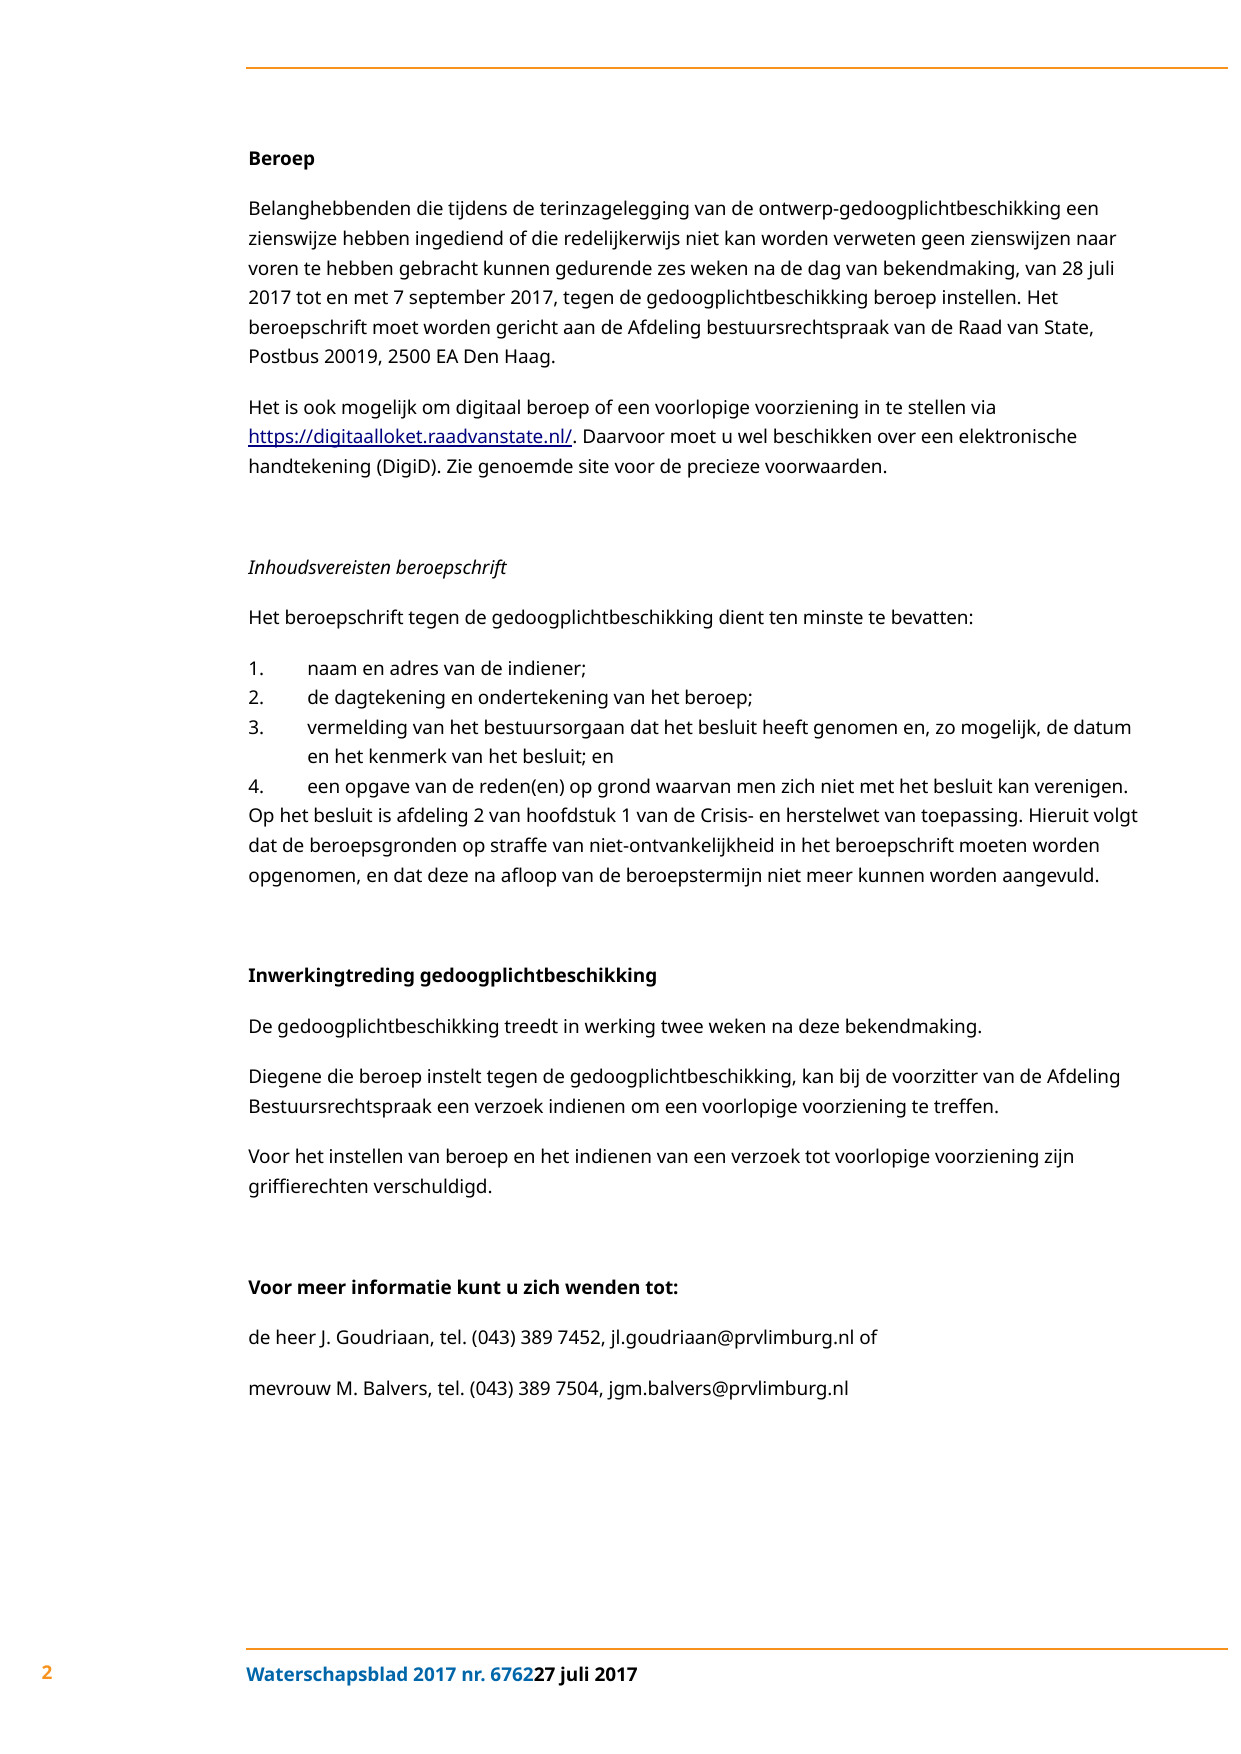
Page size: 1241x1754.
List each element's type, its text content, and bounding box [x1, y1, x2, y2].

text de heer J. Goudriaan, tel. (043) 389 7452, jl.goudriaan@prvlimburg.nl of [248, 1324, 1152, 1350]
text Inwerkingtreding gedoogplichtbeschikking [248, 963, 1152, 988]
text mevrouw M. Balvers, tel. (043) 389 7504, jgm.balvers@prvlimburg.nl [248, 1375, 1152, 1401]
text Diegene die beroep instelt tegen de gedoogplichtbeschikking, kan bij de voorzitter van de Afdeling Bestuursrechtspraak een verzoek indienen om een voorlopige voorziening te treffen. [248, 1063, 1152, 1119]
text Op het besluit is afdeling 2 van hoofdstuk 1 van de Crisis- en herstelwet van toepassing. Hieruit volgt dat de beroepsgronden op straffe van niet-ontvankelijkheid in het beroepschrift moeten worden opgenomen, en dat deze na afloop van de beroepstermijn niet meer kunnen worden aangevuld. [248, 803, 1152, 888]
text Voor het instellen van beroep en het indienen van een verzoek tot voorlopige voorziening zijn griffierechten verschuldigd. [248, 1143, 1152, 1199]
text Het is ook mogelijk om digitaal beroep of een voorlopige voorziening in te stellen via https://digitaalloket.raadvanstate.nl/. Daarvoor moet u wel beschikken over een elektronische handtekening (DigiD). Zie genoemde site voor de precieze voorwaarden. [248, 394, 1152, 479]
text Beroep [248, 145, 1152, 171]
text De gedoogplichtbeschikking treedt in werking twee weken na deze bekendmaking. [248, 1013, 1152, 1039]
list vermelding van het bestuursorgaan dat het besluit heeft genomen en, zo mogelijk, de datum en het kenmerk van het besluit; en [248, 714, 1152, 769]
list de dagtekening en ondertekening van het beroep; [248, 684, 1152, 710]
list naam en adres van de indiener; [248, 655, 1152, 681]
text Inhoudsvereisten beroepschrift [248, 554, 1152, 580]
text Belanghebbenden die tijdens de terinzagelegging van de ontwerp-gedoogplichtbeschikking een zienswijze hebben ingediend of die redelijkerwijs niet kan worden verweten geen zienswijzen naar voren te hebben gebracht kunnen gedurende zes weken na de dag van bekendmaking, van 28 juli 2017 tot en met 7 september 2017, tegen de gedoogplichtbeschikking beroep instellen. Het beroepschrift moet worden gericht aan de Afdeling bestuursrechtspraak van de Raad van State, Postbus 20019, 2500 EA Den Haag. [248, 196, 1152, 369]
text Voor meer informatie kunt u zich wenden tot: [248, 1274, 1152, 1300]
text Het beroepschrift tegen de gedoogplichtbeschikking dient ten minste te bevatten: [248, 604, 1152, 630]
list een opgave van de reden(en) op grond waarvan men zich niet met het besluit kan verenigen. [248, 773, 1152, 799]
picture [41, 47, 231, 172]
